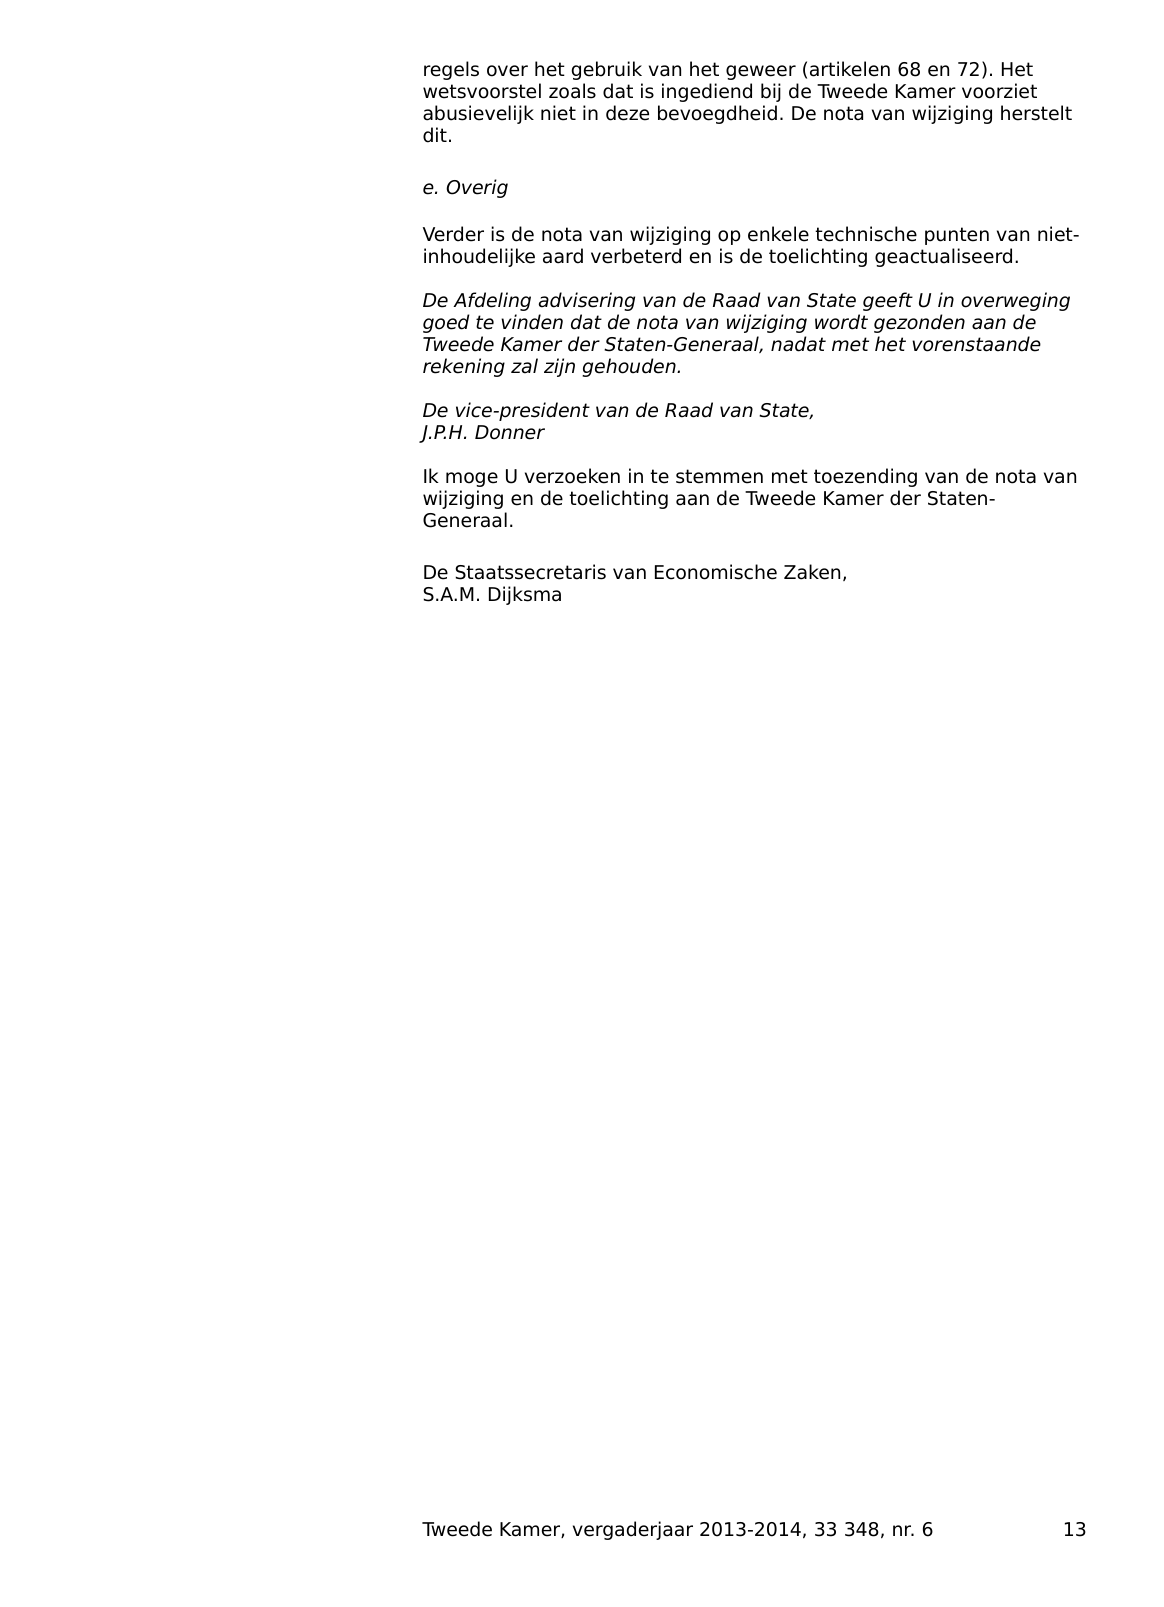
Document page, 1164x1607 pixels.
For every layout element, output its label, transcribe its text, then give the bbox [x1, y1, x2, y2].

text De Afdeling advisering van de Raad van State geeft U in overweging goed te vinden dat de nota van wijziging wordt gezonden aan de Tweede Kamer der Staten-Generaal, nadat met het vorenstaande rekening zal zijn gehouden. [422, 290, 1087, 378]
text De Staatssecretaris van Economische Zaken, S.A.M. Dijksma [422, 562, 1087, 606]
subtitle e. Overig [422, 177, 1087, 199]
text Ik moge U verzoeken in te stemmen met toezending van de nota van wijziging en de toelichting aan de Tweede Kamer der Staten-Generaal. [422, 466, 1087, 532]
text J.P.H. Donner [422, 422, 1087, 444]
text De vice-president van de Raad van State, [422, 400, 1087, 422]
text regels over het gebruik van het geweer (artikelen 68 en 72). Het wetsvoorstel zoals dat is ingediend bij de Tweede Kamer voorziet abusievelijk niet in deze bevoegdheid. De nota van wijziging herstelt dit. [422, 59, 1087, 147]
text Verder is de nota van wijziging op enkele technische punten van niet-inhoudelijke aard verbeterd en is de toelichting geactualiseerd. [422, 224, 1087, 268]
